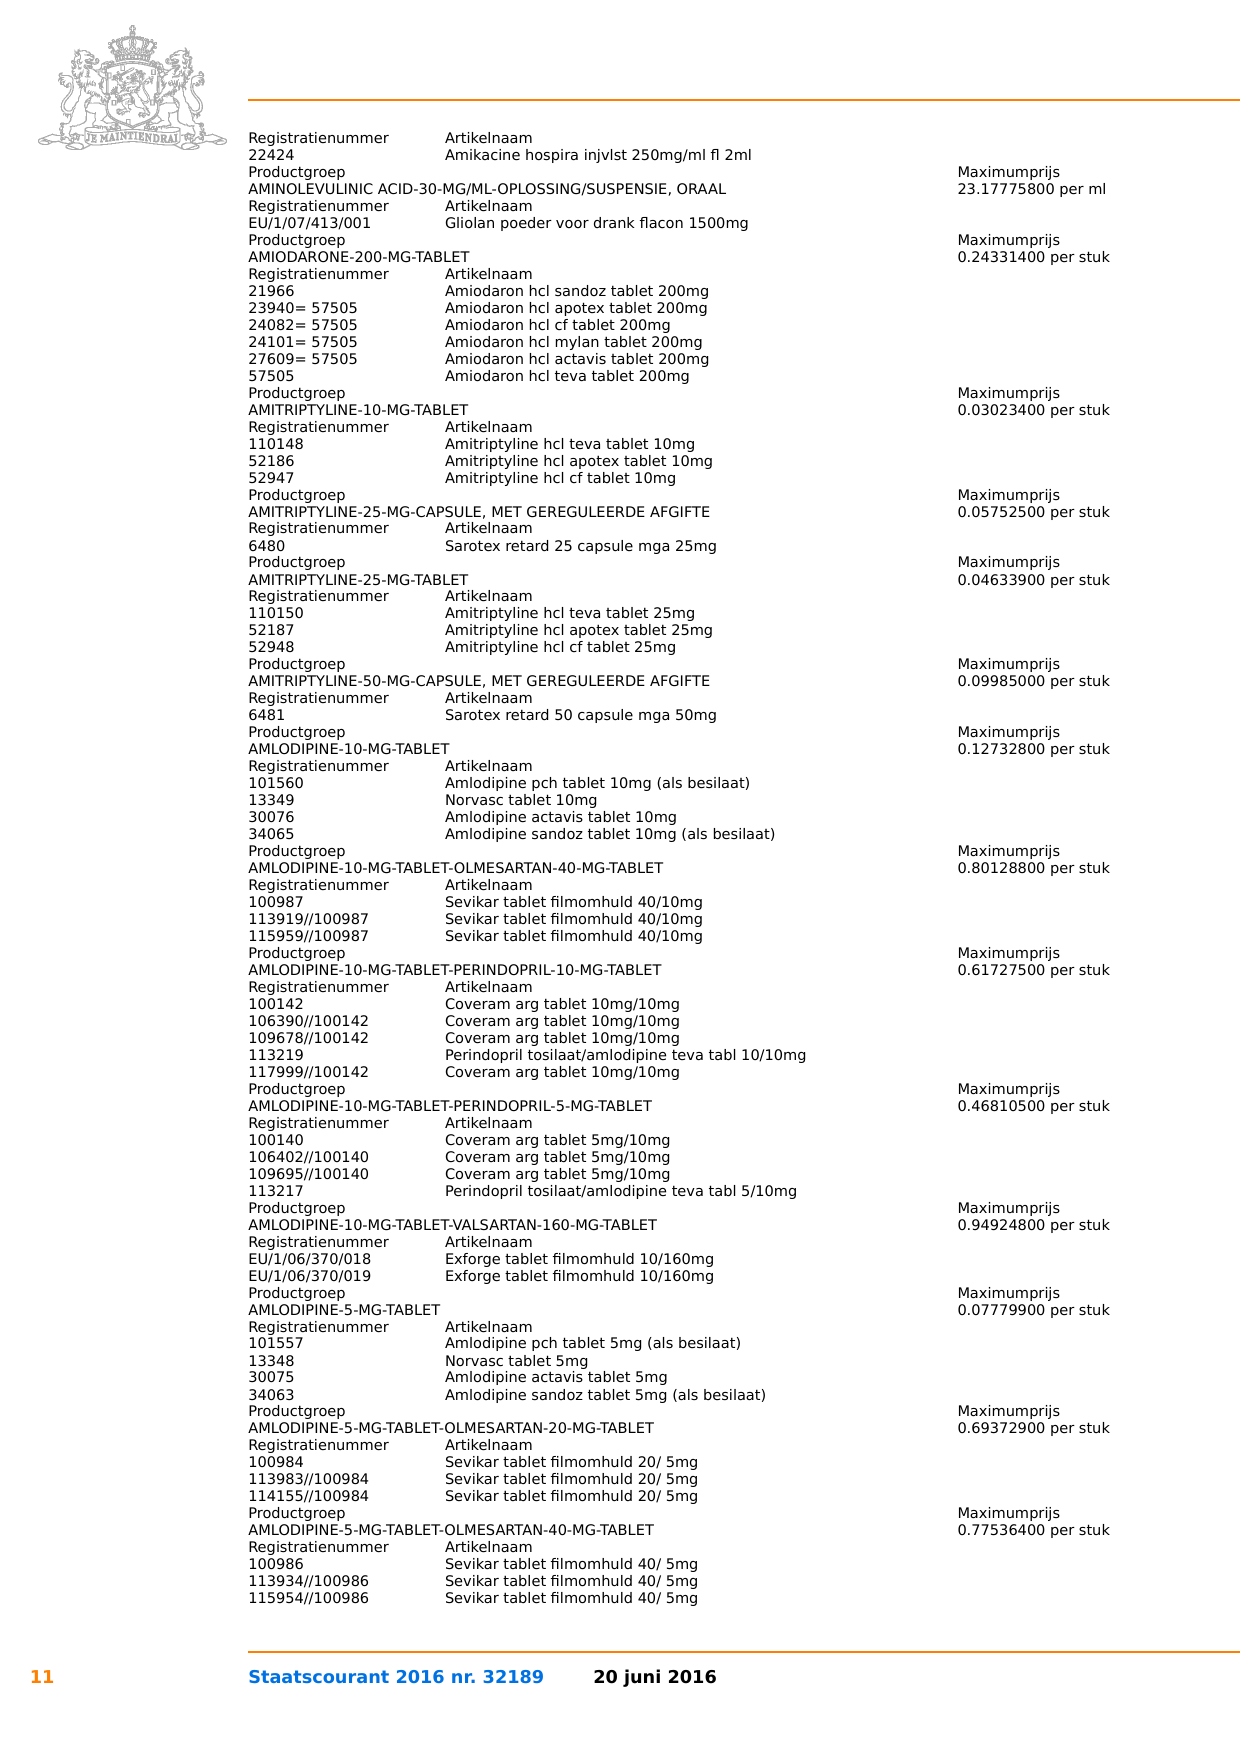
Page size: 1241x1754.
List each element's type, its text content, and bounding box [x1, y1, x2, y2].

table_cell 34063 [248, 1386, 439, 1403]
table_cell [951, 707, 1163, 724]
table_cell [951, 1064, 1163, 1081]
table_cell Maximumprijs [951, 1200, 1163, 1217]
table_cell AMINOLEVULINIC ACID-30-MG/ML-OPLOSSING/SUSPENSIE, ORAAL [248, 181, 951, 198]
table_cell [439, 164, 951, 181]
table_cell [951, 1573, 1163, 1590]
table_cell [439, 1081, 951, 1098]
table_cell 113934//100986 [248, 1573, 439, 1590]
table_cell Maximumprijs [951, 1403, 1163, 1420]
table_cell [951, 1013, 1163, 1030]
table_cell [439, 656, 951, 673]
table_cell [439, 486, 951, 503]
table_cell [951, 436, 1163, 452]
table_cell Registratienummer [248, 130, 439, 147]
table_cell Sevikar tablet filmomhuld 40/10mg [439, 911, 951, 928]
table_cell AMITRIPTYLINE-50-MG-CAPSULE, MET GEREGULEERDE AFGIFTE [248, 673, 951, 690]
table_cell 100987 [248, 894, 439, 911]
table_cell [951, 1115, 1163, 1132]
table_cell 101557 [248, 1335, 439, 1352]
table_cell [951, 690, 1163, 707]
table_cell Amiodaron hcl apotex tablet 200mg [439, 300, 951, 317]
table_cell 109695//100140 [248, 1166, 439, 1183]
table_cell Registratienummer [248, 690, 439, 707]
table_cell [951, 758, 1163, 775]
table_cell Amitriptyline hcl apotex tablet 25mg [439, 622, 951, 639]
table_cell 30075 [248, 1369, 439, 1386]
table_cell [951, 928, 1163, 945]
table_cell [951, 351, 1163, 368]
table_cell 13348 [248, 1353, 439, 1369]
table_cell AMLODIPINE-5-MG-TABLET [248, 1301, 951, 1318]
table_cell AMITRIPTYLINE-25-MG-TABLET [248, 571, 951, 588]
table_cell [951, 1319, 1163, 1335]
table_cell [951, 1369, 1163, 1386]
table_cell [951, 792, 1163, 809]
table_cell Coveram arg tablet 10mg/10mg [439, 1013, 951, 1030]
table_cell Coveram arg tablet 5mg/10mg [439, 1149, 951, 1166]
table_cell Coveram arg tablet 5mg/10mg [439, 1132, 951, 1149]
table_cell [439, 724, 951, 741]
table_cell Maximumprijs [951, 1081, 1163, 1098]
table_cell Registratienummer [248, 1437, 439, 1454]
table_cell Registratienummer [248, 520, 439, 537]
table_cell Artikelnaam [439, 979, 951, 996]
table_cell 21966 [248, 283, 439, 300]
table_cell Amiodaron hcl actavis tablet 200mg [439, 351, 951, 368]
table_cell [951, 1149, 1163, 1166]
table_cell 115959//100987 [248, 928, 439, 945]
table_cell [439, 385, 951, 402]
table_cell 106402//100140 [248, 1149, 439, 1166]
table_cell 52186 [248, 453, 439, 469]
table_cell Registratienummer [248, 1234, 439, 1251]
table_cell [951, 1386, 1163, 1403]
table_cell Perindopril tosilaat/amlodipine teva tabl 10/10mg [439, 1047, 951, 1064]
table_cell Amiodaron hcl teva tablet 200mg [439, 368, 951, 384]
table_cell Productgroep [248, 1200, 439, 1217]
table_cell Sevikar tablet filmomhuld 20/ 5mg [439, 1471, 951, 1488]
table_cell 113919//100987 [248, 911, 439, 928]
table_cell Productgroep [248, 843, 439, 860]
table_cell Amlodipine sandoz tablet 10mg (als besilaat) [439, 826, 951, 843]
table_cell Productgroep [248, 724, 439, 741]
table_cell [951, 130, 1163, 147]
table_cell Productgroep [248, 656, 439, 673]
table_cell [951, 1590, 1163, 1607]
picture [38, 25, 227, 150]
table_cell AMLODIPINE-5-MG-TABLET-OLMESARTAN-20-MG-TABLET [248, 1420, 951, 1437]
table_cell [951, 453, 1163, 469]
table_cell Sarotex retard 50 capsule mga 50mg [439, 707, 951, 724]
table_cell 0.07779900 per stuk [951, 1301, 1163, 1318]
table_cell [951, 1539, 1163, 1556]
table_cell [951, 215, 1163, 232]
table_cell Coveram arg tablet 10mg/10mg [439, 1030, 951, 1047]
table_cell 0.94924800 per stuk [951, 1217, 1163, 1233]
table_cell 0.77536400 per stuk [951, 1522, 1163, 1539]
table_cell 34065 [248, 826, 439, 843]
table_cell [951, 1132, 1163, 1149]
table_cell Sevikar tablet filmomhuld 40/ 5mg [439, 1573, 951, 1590]
table_cell 113983//100984 [248, 1471, 439, 1488]
table_cell 22424 [248, 147, 439, 164]
table_cell AMLODIPINE-10-MG-TABLET-OLMESARTAN-40-MG-TABLET [248, 860, 951, 877]
table_cell [439, 554, 951, 571]
table_cell [951, 1471, 1163, 1488]
table_cell Productgroep [248, 164, 439, 181]
table_cell [951, 147, 1163, 164]
table_cell [951, 1047, 1163, 1064]
table_cell Productgroep [248, 385, 439, 402]
table_cell 0.09985000 per stuk [951, 673, 1163, 690]
table_cell Artikelnaam [439, 588, 951, 605]
table_cell EU/1/07/413/001 [248, 215, 439, 232]
table_cell Amlodipine pch tablet 10mg (als besilaat) [439, 775, 951, 792]
table_cell 0.04633900 per stuk [951, 571, 1163, 588]
table_cell [951, 979, 1163, 996]
table_cell 0.61727500 per stuk [951, 962, 1163, 979]
table_cell [951, 538, 1163, 554]
table_cell [951, 622, 1163, 639]
table_cell EU/1/06/370/018 [248, 1251, 439, 1267]
table_cell Gliolan poeder voor drank flacon 1500mg [439, 215, 951, 232]
table_cell 0.05752500 per stuk [951, 504, 1163, 520]
table_cell Registratienummer [248, 1115, 439, 1132]
table_cell Artikelnaam [439, 1234, 951, 1251]
table_cell [951, 283, 1163, 300]
table_cell [439, 1403, 951, 1420]
table_cell 0.03023400 per stuk [951, 402, 1163, 418]
table_cell Productgroep [248, 1285, 439, 1301]
table_cell 57505 [248, 368, 439, 384]
table_cell [951, 1251, 1163, 1267]
table_cell 0.80128800 per stuk [951, 860, 1163, 877]
table_cell Sevikar tablet filmomhuld 40/ 5mg [439, 1590, 951, 1607]
table_cell [439, 843, 951, 860]
table_cell 52187 [248, 622, 439, 639]
table_cell [951, 1353, 1163, 1369]
table_cell Amlodipine actavis tablet 10mg [439, 809, 951, 826]
table_cell Maximumprijs [951, 1505, 1163, 1522]
table_cell Amlodipine actavis tablet 5mg [439, 1369, 951, 1386]
table_cell [951, 1454, 1163, 1471]
table_cell [951, 520, 1163, 537]
table_cell AMLODIPINE-10-MG-TABLET-VALSARTAN-160-MG-TABLET [248, 1217, 951, 1233]
table_cell Artikelnaam [439, 690, 951, 707]
table_cell 52948 [248, 639, 439, 656]
table_cell [951, 1437, 1163, 1454]
table_cell AMITRIPTYLINE-25-MG-CAPSULE, MET GEREGULEERDE AFGIFTE [248, 504, 951, 520]
table_cell Artikelnaam [439, 198, 951, 215]
table_cell 0.46810500 per stuk [951, 1098, 1163, 1115]
table_cell Sevikar tablet filmomhuld 40/10mg [439, 894, 951, 911]
table_cell Sevikar tablet filmomhuld 40/ 5mg [439, 1556, 951, 1573]
table_cell Productgroep [248, 232, 439, 249]
table_cell 0.69372900 per stuk [951, 1420, 1163, 1437]
table_cell Registratienummer [248, 877, 439, 894]
table_cell Amlodipine pch tablet 5mg (als besilaat) [439, 1335, 951, 1352]
table_cell [951, 1488, 1163, 1505]
table_cell [951, 826, 1163, 843]
table_cell Maximumprijs [951, 486, 1163, 503]
table_cell 23.17775800 per ml [951, 181, 1163, 198]
table_cell [951, 1183, 1163, 1199]
table_cell [439, 1200, 951, 1217]
table_cell Coveram arg tablet 5mg/10mg [439, 1166, 951, 1183]
table_cell 101560 [248, 775, 439, 792]
table_cell Productgroep [248, 945, 439, 962]
table_cell [951, 1268, 1163, 1284]
table_cell Norvasc tablet 10mg [439, 792, 951, 809]
table_cell Artikelnaam [439, 1115, 951, 1132]
table_cell Productgroep [248, 1505, 439, 1522]
table_cell Artikelnaam [439, 130, 951, 147]
table_cell Amitriptyline hcl cf tablet 10mg [439, 470, 951, 486]
table_cell [951, 334, 1163, 351]
table_cell Artikelnaam [439, 1539, 951, 1556]
table_cell Sevikar tablet filmomhuld 40/10mg [439, 928, 951, 945]
table_cell [951, 1335, 1163, 1352]
table_cell [951, 300, 1163, 317]
table_cell AMLODIPINE-5-MG-TABLET-OLMESARTAN-40-MG-TABLET [248, 1522, 951, 1539]
table_cell Amitriptyline hcl apotex tablet 10mg [439, 453, 951, 469]
table_cell EU/1/06/370/019 [248, 1268, 439, 1284]
table_cell Maximumprijs [951, 656, 1163, 673]
table_cell [951, 198, 1163, 215]
table_cell 117999//100142 [248, 1064, 439, 1081]
table_cell Coveram arg tablet 10mg/10mg [439, 1064, 951, 1081]
table_cell 109678//100142 [248, 1030, 439, 1047]
table_cell 30076 [248, 809, 439, 826]
table_cell [439, 232, 951, 249]
table_cell Amikacine hospira injvlst 250mg/ml fl 2ml [439, 147, 951, 164]
table_cell [951, 266, 1163, 283]
table_cell 106390//100142 [248, 1013, 439, 1030]
table_cell AMLODIPINE-10-MG-TABLET-PERINDOPRIL-10-MG-TABLET [248, 962, 951, 979]
table_cell Artikelnaam [439, 1437, 951, 1454]
table_cell Amitriptyline hcl teva tablet 25mg [439, 605, 951, 622]
table_cell [951, 1556, 1163, 1573]
table_cell Norvasc tablet 5mg [439, 1353, 951, 1369]
table_cell Maximumprijs [951, 1285, 1163, 1301]
table_cell [951, 470, 1163, 486]
table_cell [951, 639, 1163, 656]
table_cell [951, 894, 1163, 911]
table_cell [951, 809, 1163, 826]
table_cell Registratienummer [248, 588, 439, 605]
table_cell [951, 877, 1163, 894]
table_cell [439, 1505, 951, 1522]
table_cell 113219 [248, 1047, 439, 1064]
table_cell Registratienummer [248, 979, 439, 996]
table_cell Registratienummer [248, 198, 439, 215]
table_cell 115954//100986 [248, 1590, 439, 1607]
table_cell Maximumprijs [951, 385, 1163, 402]
table_cell [439, 945, 951, 962]
table_cell [951, 1234, 1163, 1251]
table_cell 113217 [248, 1183, 439, 1199]
table_cell Exforge tablet filmomhuld 10/160mg [439, 1268, 951, 1284]
table_cell Amiodaron hcl sandoz tablet 200mg [439, 283, 951, 300]
table_cell 100986 [248, 1556, 439, 1573]
table_cell 6481 [248, 707, 439, 724]
table_cell Registratienummer [248, 1539, 439, 1556]
table_cell [951, 1030, 1163, 1047]
table_cell Artikelnaam [439, 266, 951, 283]
table_cell Sevikar tablet filmomhuld 20/ 5mg [439, 1488, 951, 1505]
table_cell AMITRIPTYLINE-10-MG-TABLET [248, 402, 951, 418]
table_cell Perindopril tosilaat/amlodipine teva tabl 5/10mg [439, 1183, 951, 1199]
table_cell Sevikar tablet filmomhuld 20/ 5mg [439, 1454, 951, 1471]
table_cell 52947 [248, 470, 439, 486]
table_cell 24101= 57505 [248, 334, 439, 351]
table_cell Amiodaron hcl cf tablet 200mg [439, 317, 951, 334]
table_cell Registratienummer [248, 419, 439, 436]
table_cell 110150 [248, 605, 439, 622]
table_cell Maximumprijs [951, 945, 1163, 962]
table_cell [951, 911, 1163, 928]
table_cell 6480 [248, 538, 439, 554]
table_cell 114155//100984 [248, 1488, 439, 1505]
table_cell Registratienummer [248, 1319, 439, 1335]
table_cell Maximumprijs [951, 164, 1163, 181]
table_cell AMLODIPINE-10-MG-TABLET [248, 741, 951, 758]
table_cell 100984 [248, 1454, 439, 1471]
table_cell Artikelnaam [439, 1319, 951, 1335]
table_cell [951, 588, 1163, 605]
table_cell [439, 1285, 951, 1301]
table_cell Registratienummer [248, 758, 439, 775]
table_cell Registratienummer [248, 266, 439, 283]
table_cell Maximumprijs [951, 843, 1163, 860]
table_cell Maximumprijs [951, 724, 1163, 741]
table_cell 110148 [248, 436, 439, 452]
table_cell AMLODIPINE-10-MG-TABLET-PERINDOPRIL-5-MG-TABLET [248, 1098, 951, 1115]
table_cell Maximumprijs [951, 554, 1163, 571]
table_cell Productgroep [248, 1403, 439, 1420]
table_cell 100142 [248, 996, 439, 1013]
table_cell [951, 419, 1163, 436]
table_cell 23940= 57505 [248, 300, 439, 317]
table_cell Amitriptyline hcl cf tablet 25mg [439, 639, 951, 656]
table_cell Amlodipine sandoz tablet 5mg (als besilaat) [439, 1386, 951, 1403]
table_cell [951, 605, 1163, 622]
table_cell Amiodaron hcl mylan tablet 200mg [439, 334, 951, 351]
table_cell [951, 317, 1163, 334]
table_cell Artikelnaam [439, 758, 951, 775]
table_cell 24082= 57505 [248, 317, 439, 334]
table_cell [951, 775, 1163, 792]
table_cell Artikelnaam [439, 419, 951, 436]
table_cell 27609= 57505 [248, 351, 439, 368]
table_cell 100140 [248, 1132, 439, 1149]
table_cell [951, 368, 1163, 384]
table_cell Amitriptyline hcl teva tablet 10mg [439, 436, 951, 452]
table_cell 0.12732800 per stuk [951, 741, 1163, 758]
table_cell Productgroep [248, 554, 439, 571]
table_cell Maximumprijs [951, 232, 1163, 249]
table_cell [951, 996, 1163, 1013]
table_cell [951, 1166, 1163, 1183]
table_cell Sarotex retard 25 capsule mga 25mg [439, 538, 951, 554]
table_cell Exforge tablet filmomhuld 10/160mg [439, 1251, 951, 1267]
table_cell Productgroep [248, 1081, 439, 1098]
table_cell Artikelnaam [439, 520, 951, 537]
table_cell Productgroep [248, 486, 439, 503]
table_cell AMIODARONE-200-MG-TABLET [248, 249, 951, 266]
table_cell 0.24331400 per stuk [951, 249, 1163, 266]
table_cell Artikelnaam [439, 877, 951, 894]
table_cell 13349 [248, 792, 439, 809]
table_cell Coveram arg tablet 10mg/10mg [439, 996, 951, 1013]
